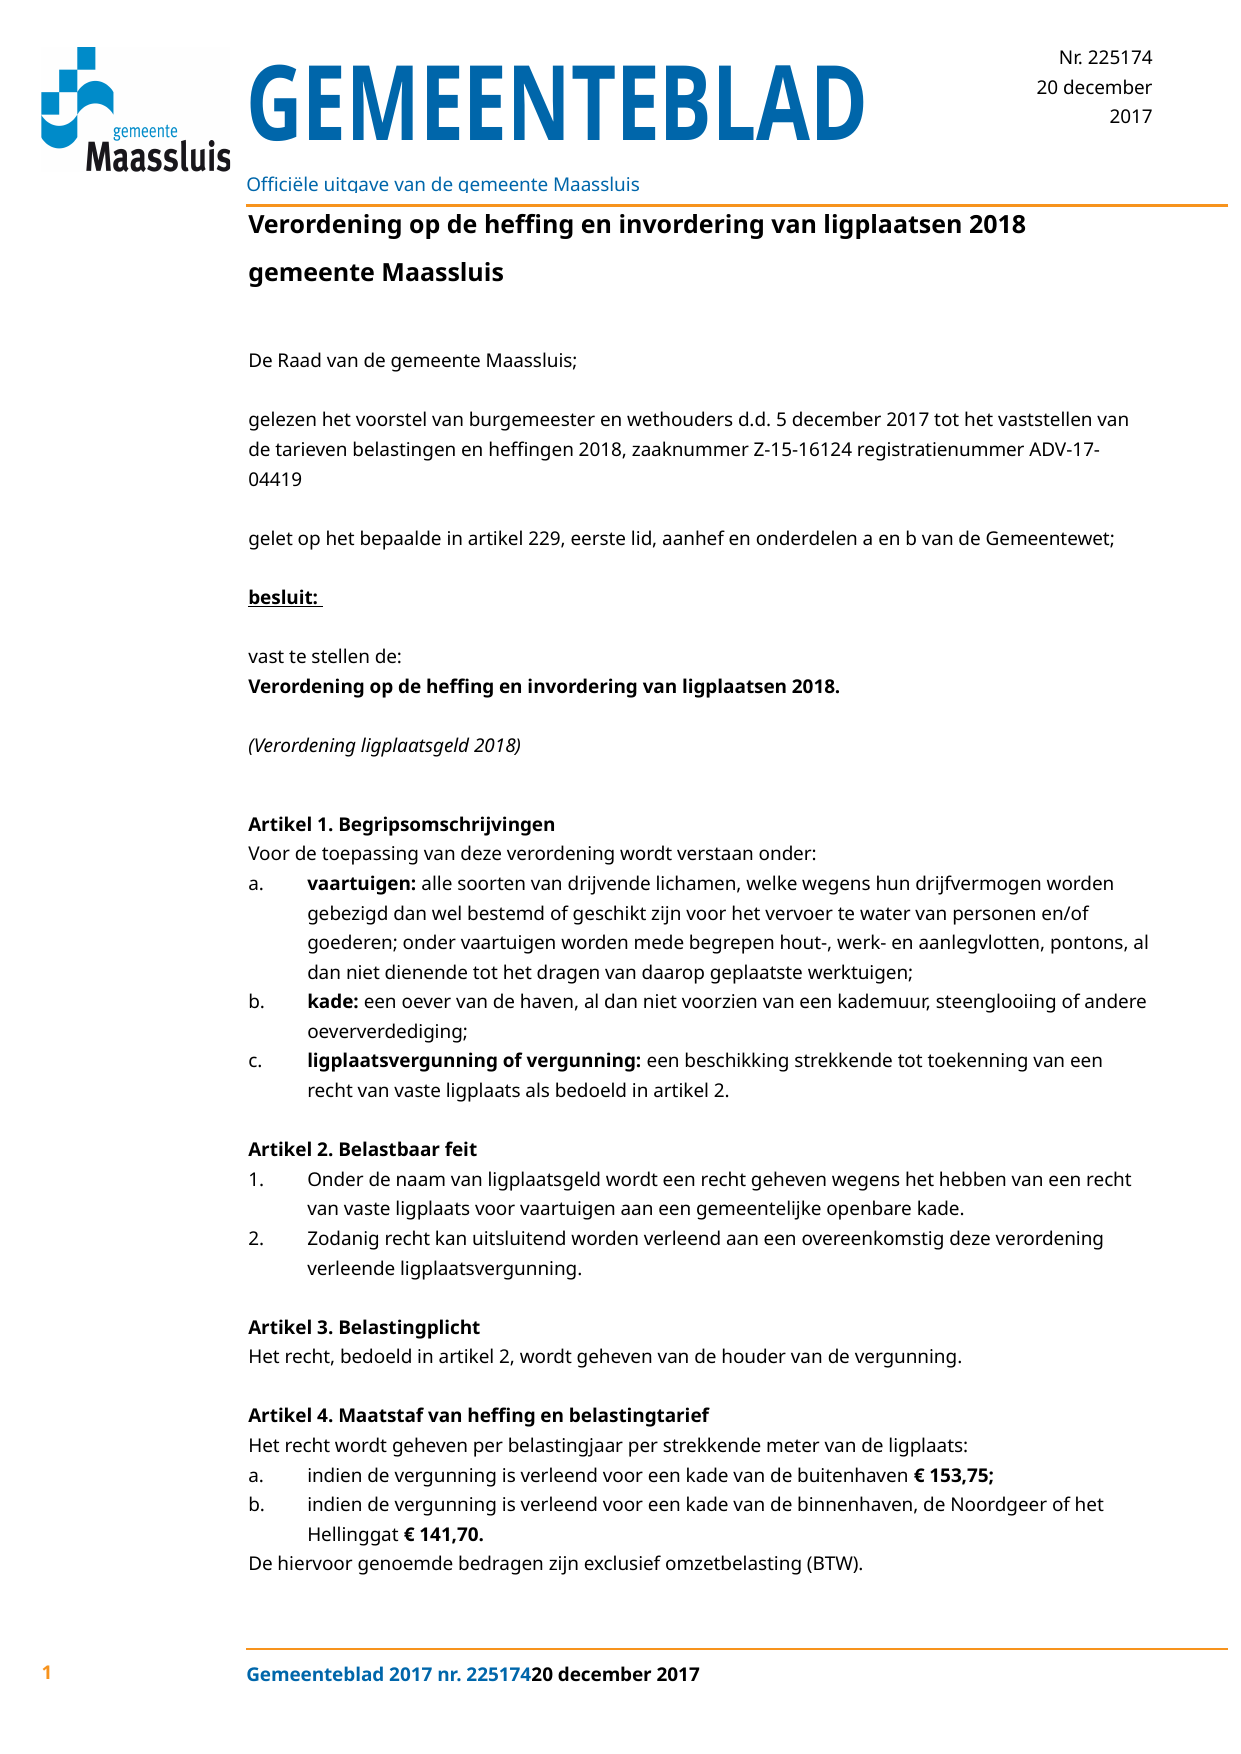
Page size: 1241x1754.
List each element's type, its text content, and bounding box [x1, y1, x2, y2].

picture [41, 47, 231, 172]
list indien de vergunning is verleend voor een kade van de binnenhaven, de Noordgeer of het Hellinggat € 141,70. [248, 1491, 1152, 1547]
picture [41, 47, 77, 92]
text vast te stellen de: [248, 643, 1152, 669]
text besluit: [248, 584, 1152, 610]
text Verordening op de heffing en invordering van ligplaatsen 2018 gemeente Maassluis [248, 207, 1152, 288]
text Artikel 1. Begripsomschrijvingen [248, 811, 1152, 837]
list indien de vergunning is verleend voor een kade van de buitenhaven € 153,75; [248, 1462, 1152, 1487]
text Artikel 3. Belastingplicht [248, 1314, 1152, 1339]
text Het recht, bedoeld in artikel 2, wordt geheven van de houder van de vergunning. [248, 1343, 1152, 1369]
text De hiervoor genoemde bedragen zijn exclusief omzetbelasting (BTW). [248, 1551, 1152, 1576]
text Voor de toepassing van deze verordening wordt verstaan onder: [248, 841, 1152, 866]
text Artikel 2. Belastbaar feit [248, 1136, 1152, 1162]
text Verordening op de heffing en invordering van ligplaatsen 2018. [248, 673, 1152, 699]
list kade: een oever van de haven, al dan niet voorzien van een kademuur, steenglooiing of andere oeververdediging; [248, 988, 1152, 1044]
text gelezen het voorstel van burgemeester en wethouders d.d. 5 december 2017 tot het vaststellen van de tarieven belastingen en heffingen 2018, zaaknummer Z-15-16124 registratienummer ADV-17-04419 [248, 407, 1152, 492]
list Zodanig recht kan uitsluitend worden verleend aan een overeenkomstig deze verordening verleende ligplaatsvergunning. [248, 1225, 1152, 1280]
text Het recht wordt geheven per belastingjaar per strekkende meter van de ligplaats: [248, 1432, 1152, 1458]
list ligplaatsvergunning of vergunning: een beschikking strekkende tot toekenning van een recht van vaste ligplaats als bedoeld in artikel 2. [248, 1048, 1152, 1103]
list vaartuigen: alle soorten van drijvende lichamen, welke wegens hun drijfvermogen worden gebezigd dan wel bestemd of geschikt zijn voor het vervoer te water van personen en/of goederen; onder vaartuigen worden mede begrepen hout-, werk- en aanlegvlotten, pontons, al dan niet dienende tot het dragen van daarop geplaatste werktuigen; [248, 870, 1152, 984]
text De Raad van de gemeente Maassluis; [248, 347, 1152, 373]
text (Verordening ligplaatsgeld 2018) [248, 732, 1152, 758]
text Artikel 4. Maatstaf van heffing en belastingtarief [248, 1403, 1152, 1428]
list Onder de naam van ligplaatsgeld wordt een recht geheven wegens het hebben van een recht van vaste ligplaats voor vaartuigen aan een gemeentelijke openbare kade. [248, 1166, 1152, 1221]
text gelet op het bepaalde in artikel 229, eerste lid, aanhef en onderdelen a en b van de Gemeentewet; [248, 525, 1152, 551]
